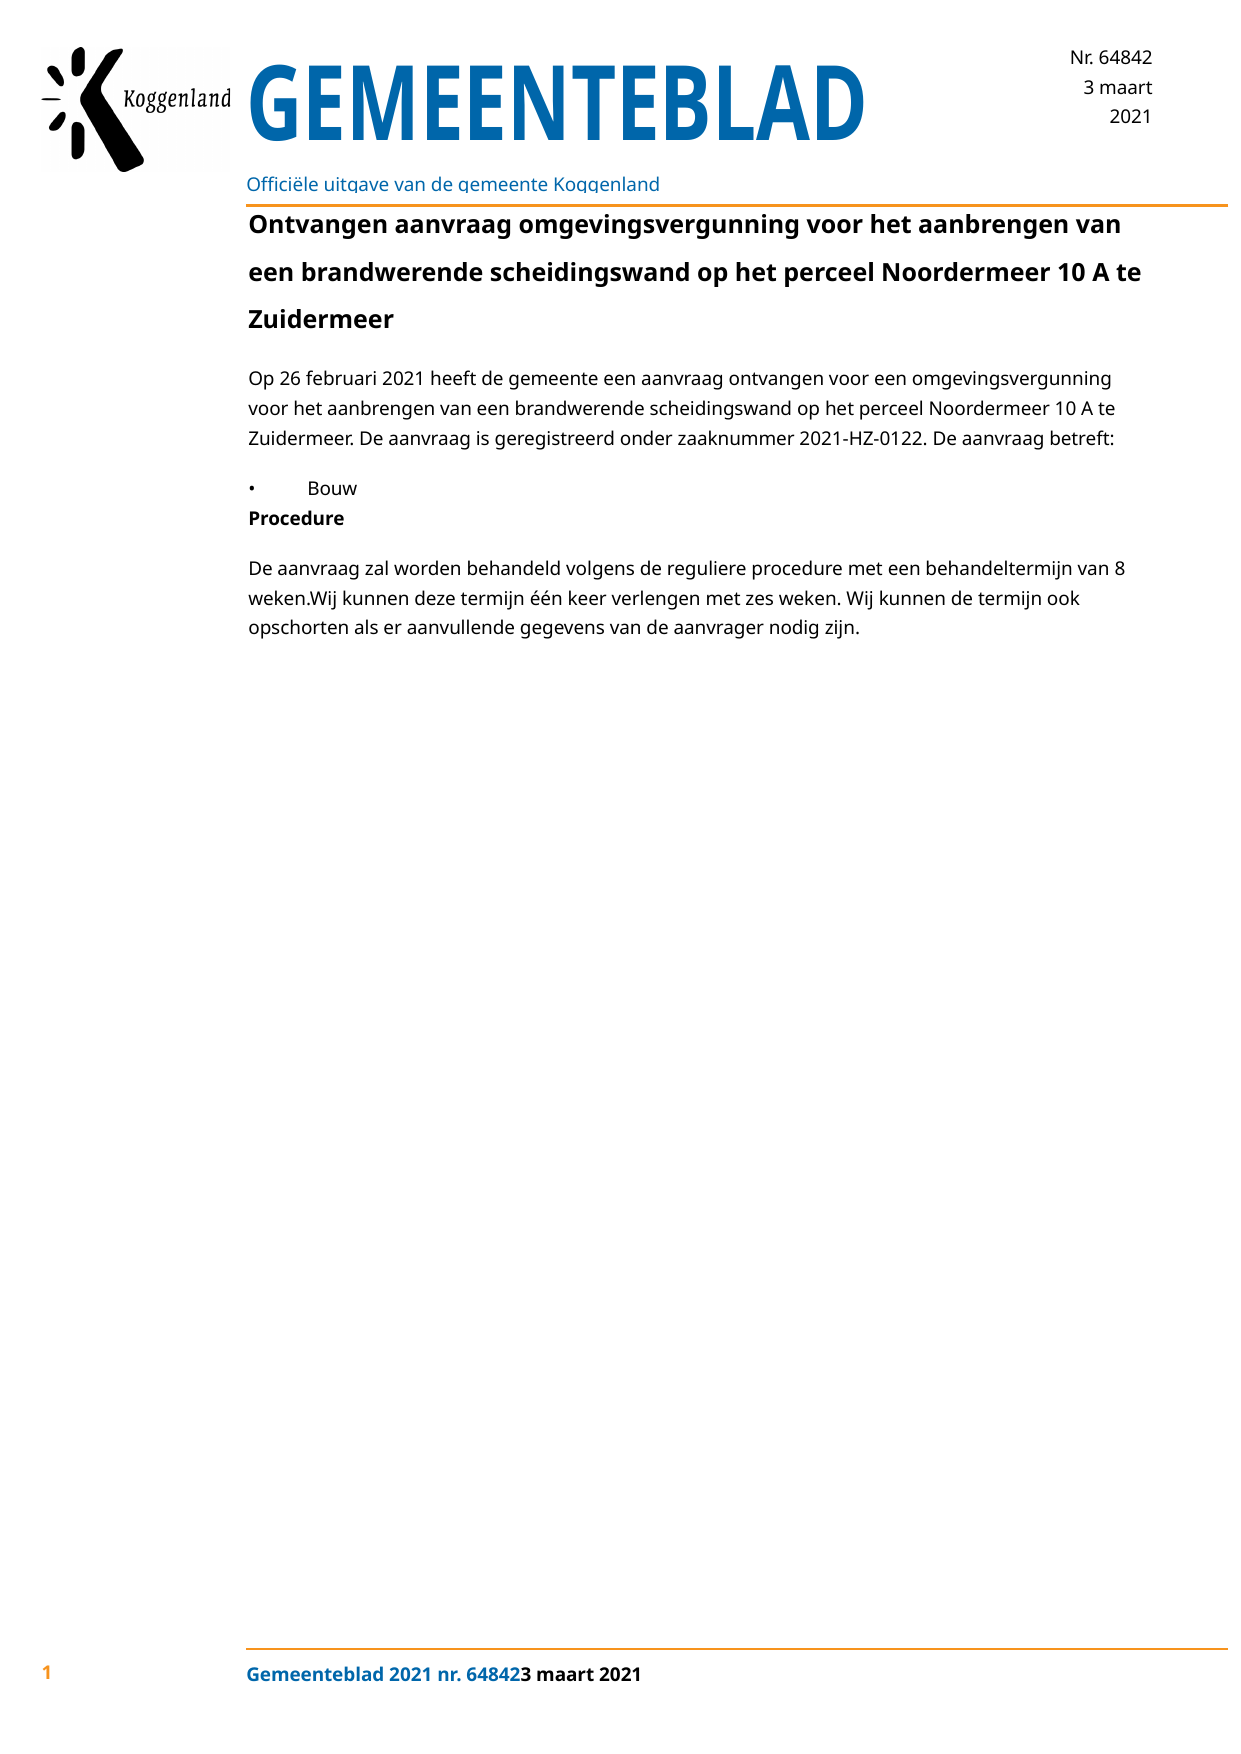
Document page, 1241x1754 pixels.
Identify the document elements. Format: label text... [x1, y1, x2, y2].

text Procedure [248, 505, 1152, 530]
picture [41, 47, 231, 172]
text Ontvangen aanvraag omgevingsvergunning voor het aanbrengen van een brandwerende scheidingswand op het perceel Noordermeer 10 A te Zuidermeer [248, 207, 1152, 336]
text De aanvraag zal worden behandeld volgens de reguliere procedure met een behandeltermijn van 8 weken.Wij kunnen deze termijn één keer verlengen met zes weken. Wij kunnen de termijn ook opschorten als er aanvullende gegevens van de aanvrager nodig zijn. [248, 555, 1152, 640]
list Bouw [248, 475, 1152, 501]
text Op 26 februari 2021 heeft de gemeente een aanvraag ontvangen voor een omgevingsvergunning voor het aanbrengen van een brandwerende scheidingswand op het perceel Noordermeer 10 A te Zuidermeer. De aanvraag is geregistreerd onder zaaknummer 2021-HZ-0122. De aanvraag betreft: [248, 366, 1152, 450]
